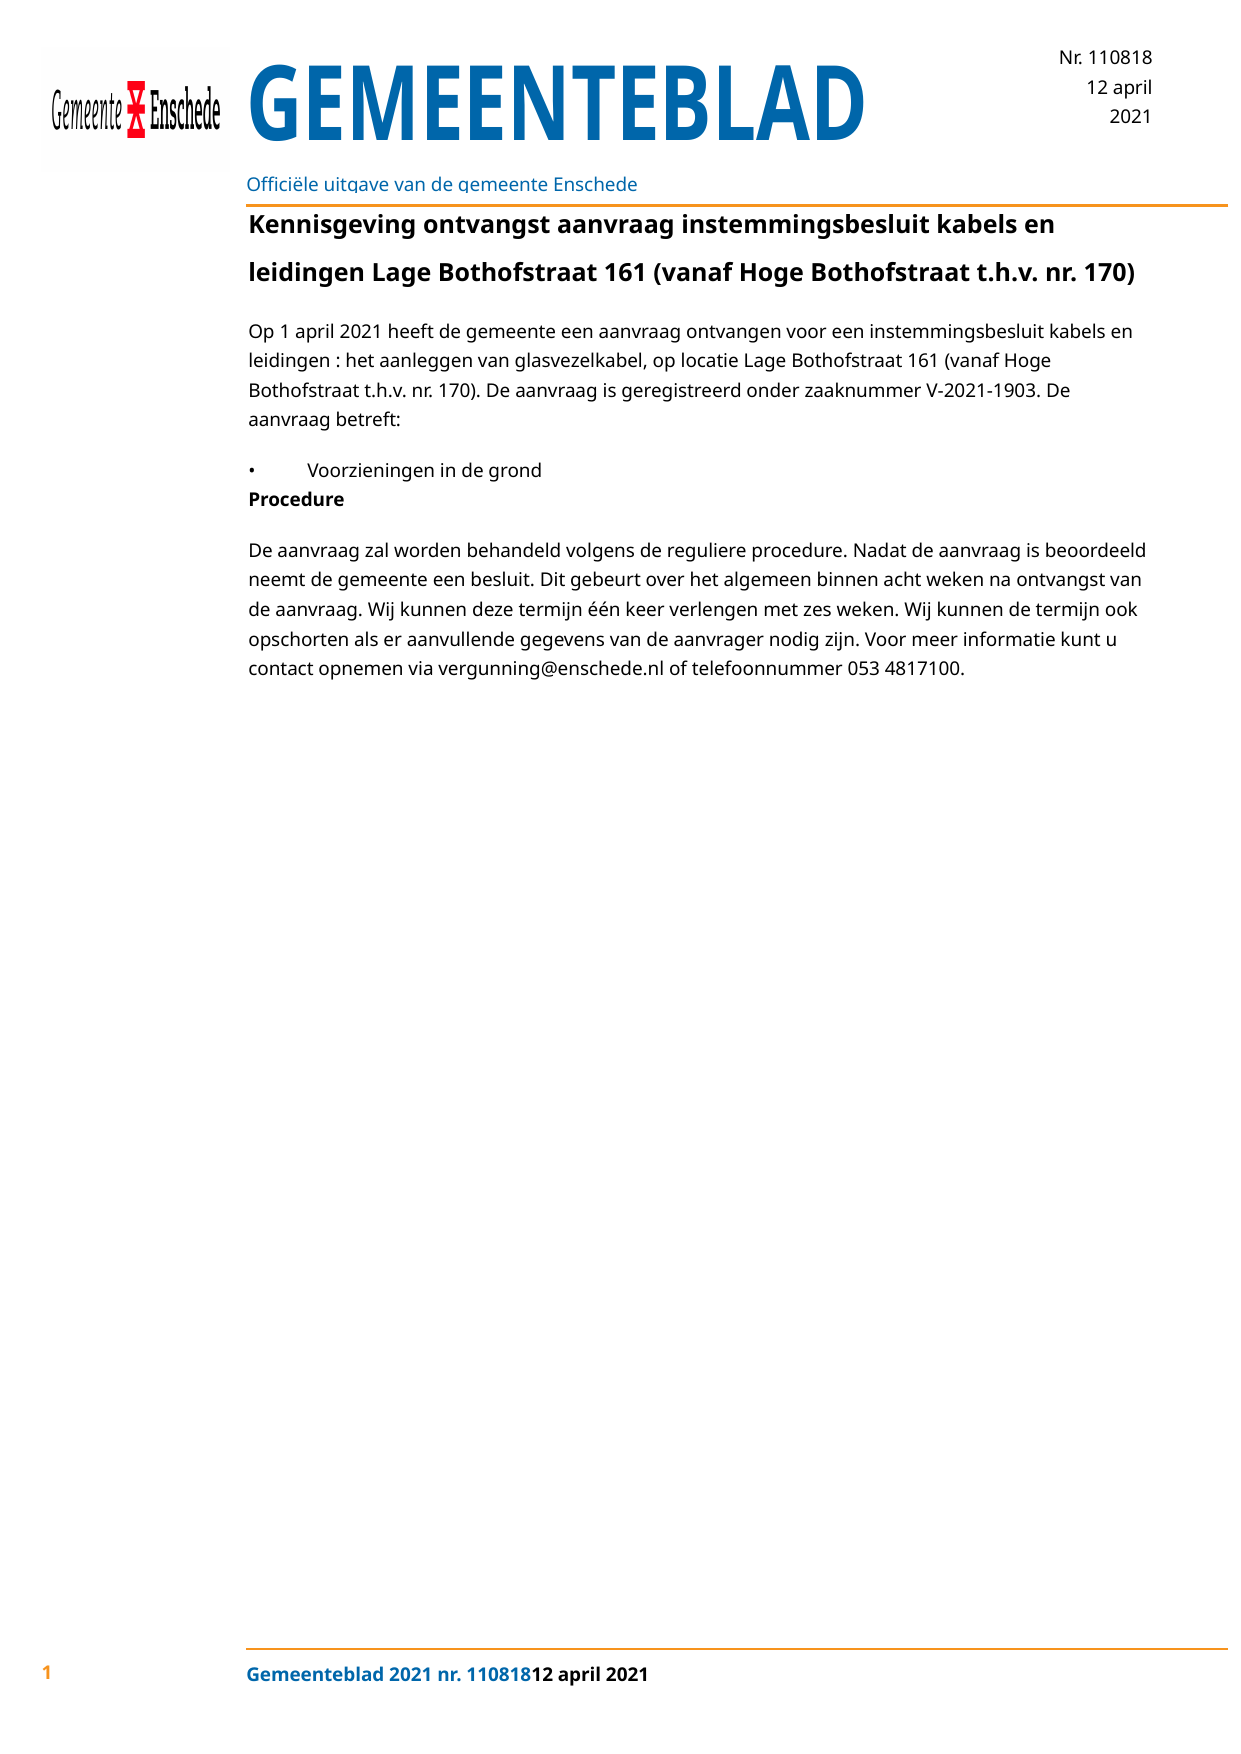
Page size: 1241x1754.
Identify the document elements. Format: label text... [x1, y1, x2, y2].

picture [41, 47, 231, 172]
text Procedure [248, 487, 1152, 512]
list Voorzieningen in de grond [248, 457, 1152, 483]
text Kennisgeving ontvangst aanvraag instemmingsbesluit kabels en leidingen Lage Bothofstraat 161 (vanaf Hoge Bothofstraat t.h.v. nr. 170) [248, 207, 1152, 288]
text De aanvraag zal worden behandeld volgens de reguliere procedure. Nadat de aanvraag is beoordeeld neemt de gemeente een besluit. Dit gebeurt over het algemeen binnen acht weken na ontvangst van de aanvraag. Wij kunnen deze termijn één keer verlengen met zes weken. Wij kunnen de termijn ook opschorten als er aanvullende gegevens van de aanvrager nodig zijn. Voor meer informatie kunt u contact opnemen via vergunning@enschede.nl of telefoonnummer 053 4817100. [248, 537, 1152, 681]
text Op 1 april 2021 heeft de gemeente een aanvraag ontvangen voor een instemmingsbesluit kabels en leidingen : het aanleggen van glasvezelkabel, op locatie Lage Bothofstraat 161 (vanaf Hoge Bothofstraat t.h.v. nr. 170). De aanvraag is geregistreerd onder zaaknummer V-2021-1903. De aanvraag betreft: [248, 318, 1152, 432]
